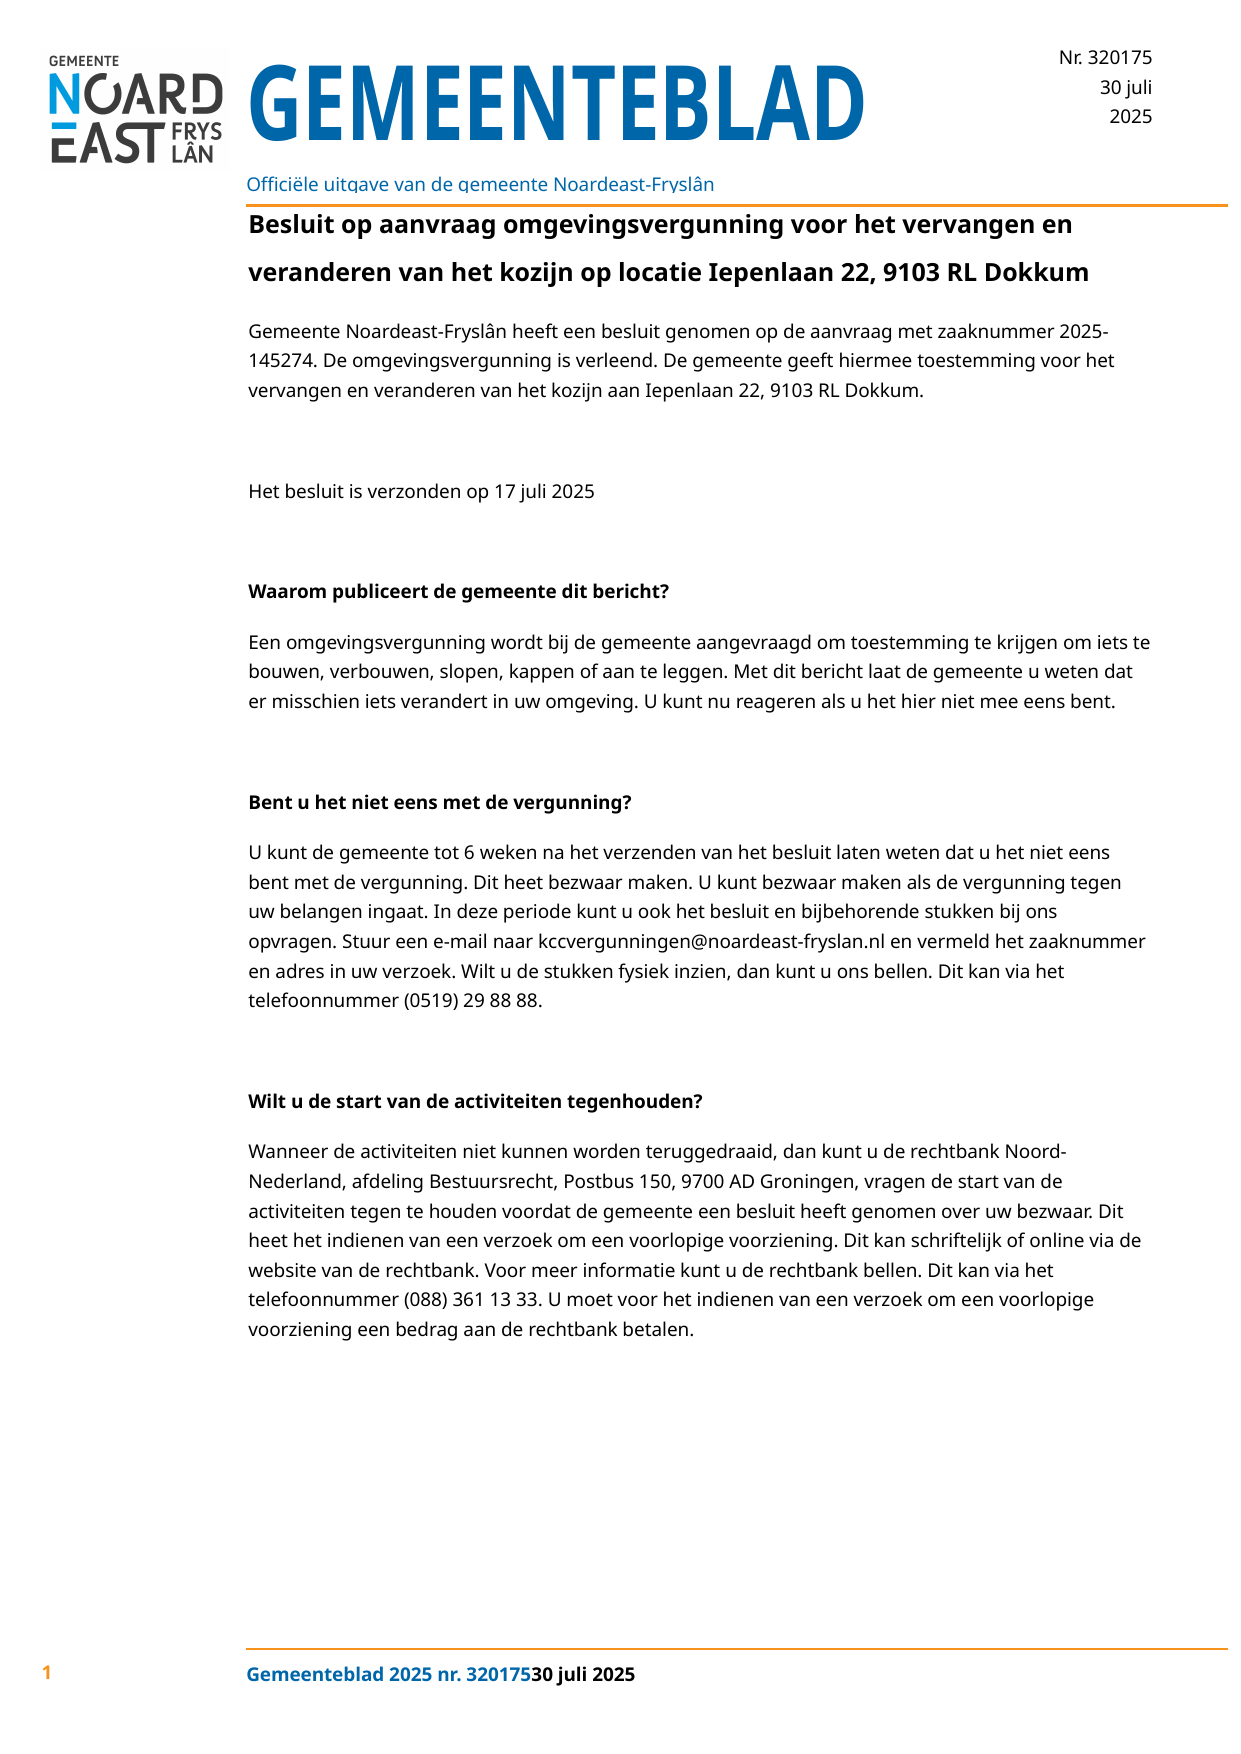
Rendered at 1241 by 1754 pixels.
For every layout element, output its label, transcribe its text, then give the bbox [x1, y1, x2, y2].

text Een omgevingsvergunning wordt bij de gemeente aangevraagd om toestemming te krijgen om iets te bouwen, verbouwen, slopen, kappen of aan te leggen. Met dit bericht laat de gemeente u weten dat er misschien iets verandert in uw omgeving. U kunt nu reageren als u het hier niet mee eens bent. [248, 629, 1152, 714]
text Wilt u de start van de activiteiten tegenhouden? [248, 1088, 1152, 1114]
picture [41, 47, 231, 172]
text Besluit op aanvraag omgevingsvergunning voor het vervangen en veranderen van het kozijn op locatie Iepenlaan 22, 9103 RL Dokkum [248, 207, 1152, 288]
text Waarom publiceert de gemeente dit bericht? [248, 579, 1152, 604]
text U kunt de gemeente tot 6 weken na het verzenden van het besluit laten weten dat u het niet eens bent met de vergunning. Dit heet bezwaar maken. U kunt bezwaar maken als de vergunning tegen uw belangen ingaat. In deze periode kunt u ook het besluit en bijbehorende stukken bij ons opvragen. Stuur een e-mail naar kccvergunningen@noardeast-fryslan.nl en vermeld het zaaknummer en adres in uw verzoek. Wilt u de stukken fysiek inzien, dan kunt u ons bellen. Dit kan via het telefoonnummer (0519) 29 88 88. [248, 839, 1152, 1013]
text Het besluit is verzonden op 17 juli 2025 [248, 478, 1152, 504]
text Bent u het niet eens met de vergunning? [248, 789, 1152, 815]
text Gemeente Noardeast-Fryslân heeft een besluit genomen op de aanvraag met zaaknummer 2025-145274. De omgevingsvergunning is verleend. De gemeente geeft hiermee toestemming voor het vervangen en veranderen van het kozijn aan Iepenlaan 22, 9103 RL Dokkum. [248, 318, 1152, 403]
text Wanneer de activiteiten niet kunnen worden teruggedraaid, dan kunt u de rechtbank Noord-Nederland, afdeling Bestuursrecht, Postbus 150, 9700 AD Groningen, vragen de start van de activiteiten tegen te houden voordat de gemeente een besluit heeft genomen over uw bezwaar. Dit heet het indienen van een verzoek om een voorlopige voorziening. Dit kan schriftelijk of online via de website van de rechtbank. Voor meer informatie kunt u de rechtbank bellen. Dit kan via het telefoonnummer (088) 361 13 33. U moet voor het indienen van een verzoek om een voorlopige voorziening een bedrag aan de rechtbank betalen. [248, 1139, 1152, 1342]
